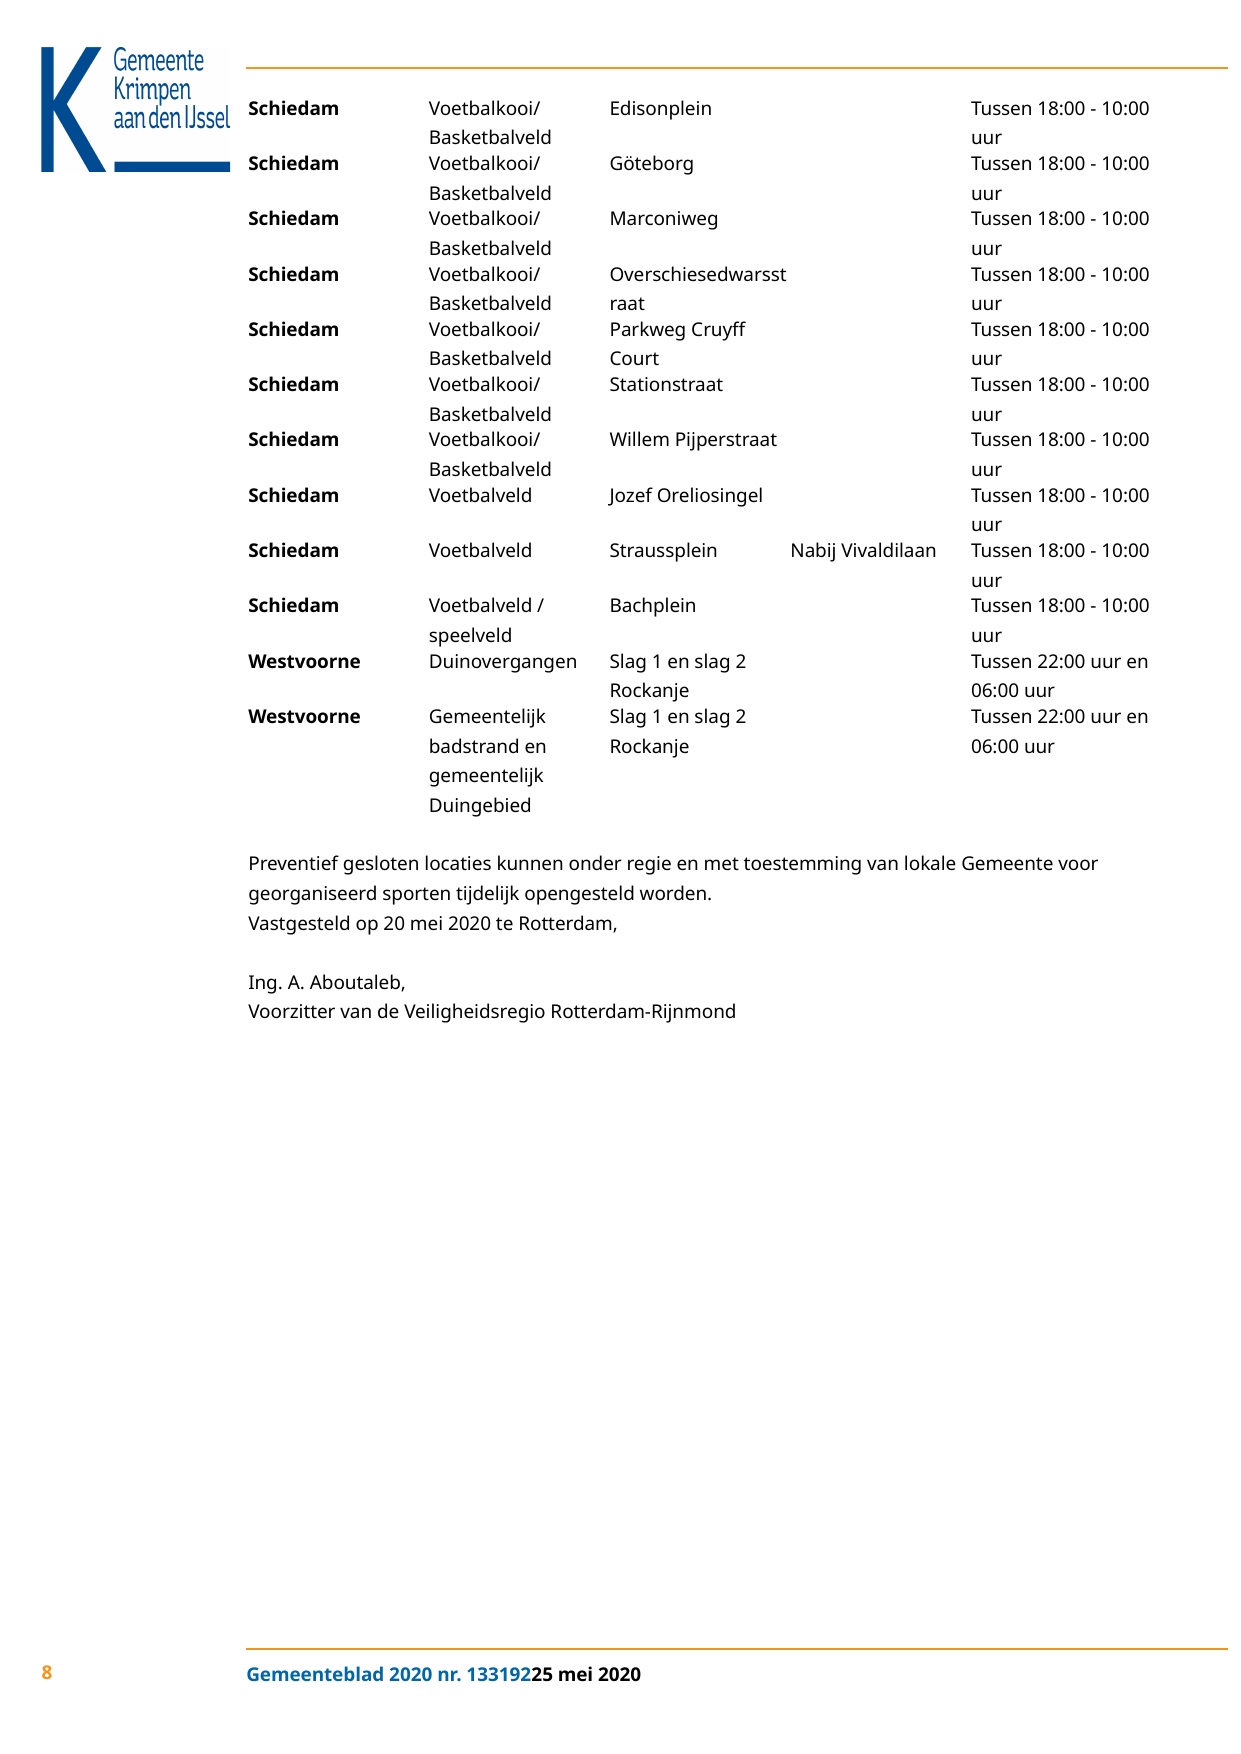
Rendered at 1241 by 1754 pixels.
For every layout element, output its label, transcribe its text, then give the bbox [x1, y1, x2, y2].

table_cell Schiedam [248, 150, 429, 205]
table_cell Voetbalkooi/Basketbalveld [429, 95, 609, 150]
table_cell Voetbalkooi/Basketbalveld [429, 371, 609, 427]
table_cell Nabij Vivaldilaan [790, 537, 971, 593]
table_cell Stationstraat [609, 371, 790, 427]
table_cell Gemeentelijk badstrand en gemeentelijk Duingebied [429, 703, 609, 818]
table_cell Westvoorne [248, 648, 429, 703]
table_cell Marconiweg [609, 205, 790, 261]
picture [41, 47, 231, 172]
table_cell Tussen 18:00 - 10:00 uur [971, 150, 1152, 205]
text Voorzitter van de Veiligheidsregio Rotterdam-Rijnmond [248, 998, 1152, 1024]
table_cell [790, 95, 971, 150]
table_cell Schiedam [248, 427, 429, 482]
table_cell Tussen 18:00 - 10:00 uur [971, 95, 1152, 150]
table_cell Schiedam [248, 261, 429, 316]
table_cell Voetbalveld / speelveld [429, 593, 609, 648]
table_cell Voetbalkooi/Basketbalveld [429, 150, 609, 205]
table_cell Tussen 18:00 - 10:00 uur [971, 316, 1152, 371]
table_cell Jozef Oreliosingel [609, 482, 790, 537]
table_cell Willem Pijperstraat [609, 427, 790, 482]
table_cell Schiedam [248, 316, 429, 371]
text Preventief gesloten locaties kunnen onder regie en met toestemming van lokale Gemeente voor georganiseerd sporten tijdelijk opengesteld worden. [248, 851, 1152, 906]
table_cell Voetbalveld [429, 482, 609, 537]
table_cell [790, 593, 971, 648]
table_cell Overschiesedwarsstraat [609, 261, 790, 316]
table_cell Tussen 18:00 - 10:00 uur [971, 537, 1152, 593]
table_cell Tussen 18:00 - 10:00 uur [971, 593, 1152, 648]
table_cell [790, 261, 971, 316]
table_cell Tussen 18:00 - 10:00 uur [971, 482, 1152, 537]
table_cell Schiedam [248, 593, 429, 648]
table_cell Edisonplein [609, 95, 790, 150]
table_cell [790, 371, 971, 427]
table_cell [790, 648, 971, 703]
table_cell [790, 316, 971, 371]
table_cell Schiedam [248, 482, 429, 537]
table_cell Tussen 18:00 - 10:00 uur [971, 371, 1152, 427]
table_cell [790, 205, 971, 261]
table_cell Tussen 18:00 - 10:00 uur [971, 427, 1152, 482]
table_cell Tussen 22:00 uur en 06:00 uur [971, 703, 1152, 818]
table_cell Slag 1 en slag 2 Rockanje [609, 648, 790, 703]
text Vastgesteld op 20 mei 2020 te Rotterdam, [248, 910, 1152, 935]
table_cell Parkweg Cruyff Court [609, 316, 790, 371]
table_cell Göteborg [609, 150, 790, 205]
table_cell Duinovergangen [429, 648, 609, 703]
table_cell Schiedam [248, 95, 429, 150]
table_cell Straussplein [609, 537, 790, 593]
table_cell Schiedam [248, 205, 429, 261]
table_cell [790, 703, 971, 818]
table_cell Schiedam [248, 537, 429, 593]
table_cell Westvoorne [248, 703, 429, 818]
table_cell Schiedam [248, 371, 429, 427]
table_cell Voetbalveld [429, 537, 609, 593]
table_cell [790, 427, 971, 482]
table_cell Voetbalkooi/Basketbalveld [429, 427, 609, 482]
table_cell Voetbalkooi/Basketbalveld [429, 316, 609, 371]
table_cell Bachplein [609, 593, 790, 648]
table_cell [790, 482, 971, 537]
table_cell Tussen 18:00 - 10:00 uur [971, 205, 1152, 261]
text Ing. A. Aboutaleb, [248, 969, 1152, 994]
table_cell Voetbalkooi/Basketbalveld [429, 261, 609, 316]
table_cell Tussen 18:00 - 10:00 uur [971, 261, 1152, 316]
table_cell Voetbalkooi/Basketbalveld [429, 205, 609, 261]
table_cell Tussen 22:00 uur en 06:00 uur [971, 648, 1152, 703]
table_cell [790, 150, 971, 205]
table_cell Slag 1 en slag 2 Rockanje [609, 703, 790, 818]
